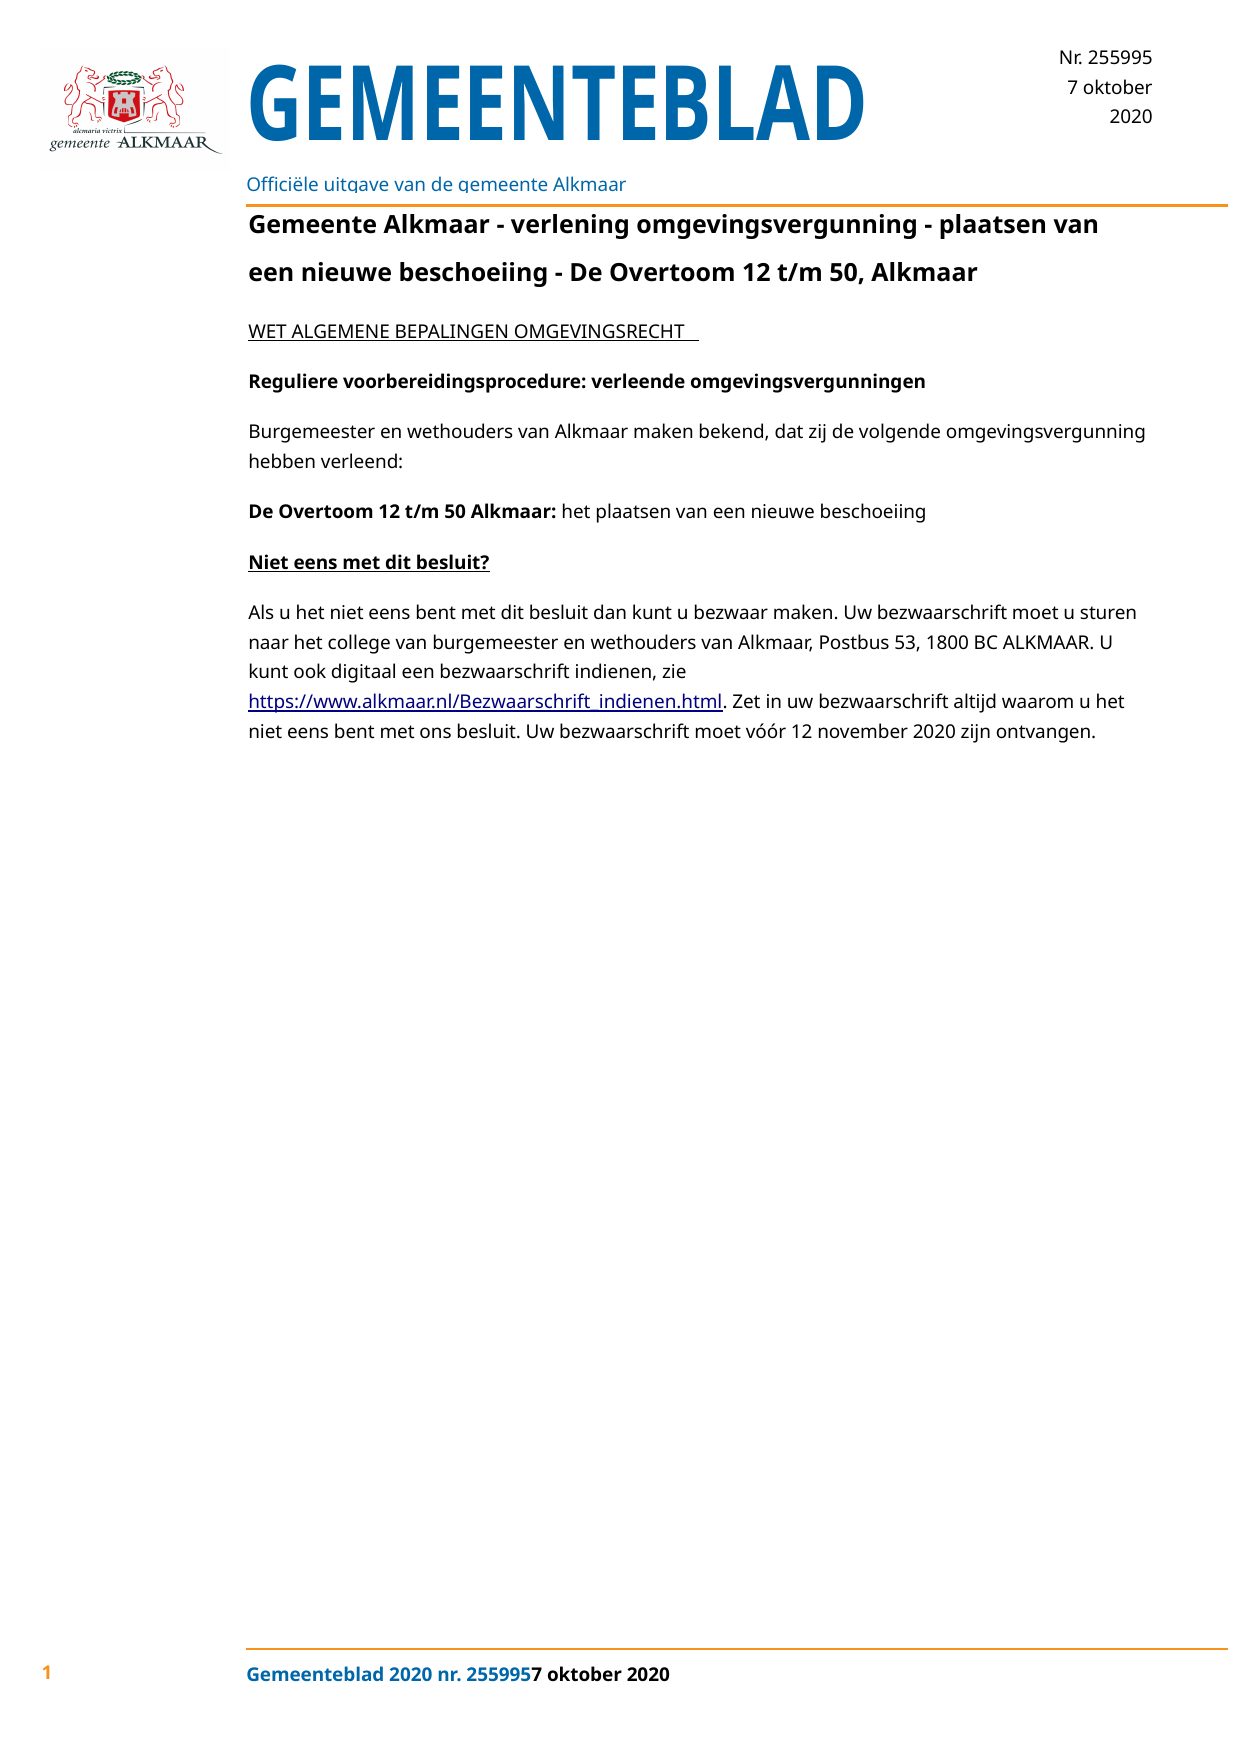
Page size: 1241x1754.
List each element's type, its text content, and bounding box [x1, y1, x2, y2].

text De Overtoom 12 t/m 50 Alkmaar: het plaatsen van een nieuwe beschoeiing [248, 499, 1152, 524]
text Reguliere voorbereidingsprocedure: verleende omgevingsvergunningen [248, 368, 1152, 394]
text Als u het niet eens bent met dit besluit dan kunt u bezwaar maken. Uw bezwaarschrift moet u sturen naar het college van burgemeester en wethouders van Alkmaar, Postbus 53, 1800 BC ALKMAAR. U kunt ook digitaal een bezwaarschrift indienen, zie https://www.alkmaar.nl/Bezwaarschrift_indienen.html. Zet in uw bezwaarschrift altijd waarom u het niet eens bent met ons besluit. Uw bezwaarschrift moet vóór 12 november 2020 zijn ontvangen. [248, 599, 1152, 744]
text WET ALGEMENE BEPALINGEN OMGEVINGSRECHT [248, 318, 1152, 344]
picture [41, 47, 231, 172]
text Gemeente Alkmaar - verlening omgevingsvergunning - plaatsen van een nieuwe beschoeiing - De Overtoom 12 t/m 50, Alkmaar [248, 207, 1152, 288]
text Niet eens met dit besluit? [248, 549, 1152, 575]
text Burgemeester en wethouders van Alkmaar maken bekend, dat zij de volgende omgevingsvergunning hebben verleend: [248, 419, 1152, 474]
